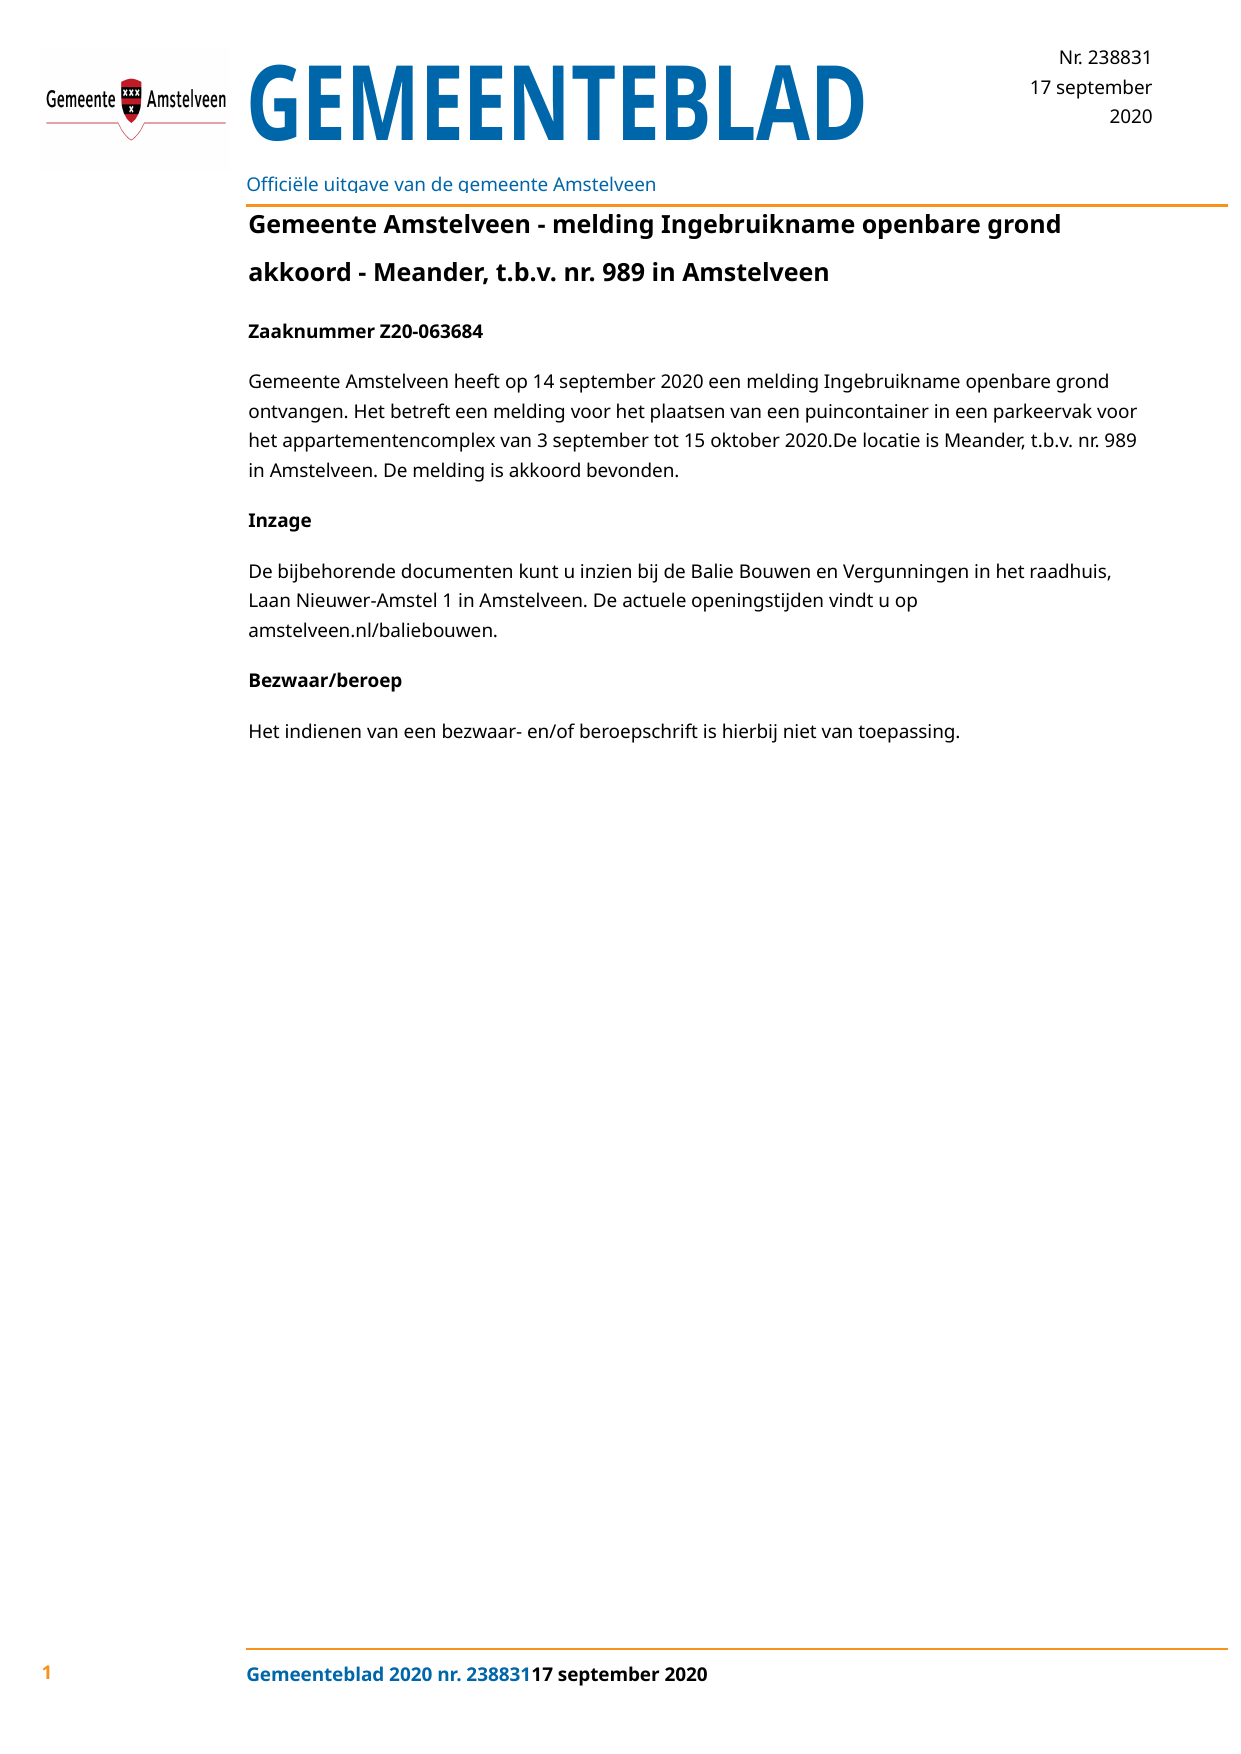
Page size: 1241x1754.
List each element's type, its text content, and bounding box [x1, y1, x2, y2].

text Het indienen van een bezwaar- en/of beroepschrift is hierbij niet van toepassing. [248, 718, 1152, 744]
text Gemeente Amstelveen - melding Ingebruikname openbare grond akkoord - Meander, t.b.v. nr. 989 in Amstelveen [248, 207, 1152, 288]
text Gemeente Amstelveen heeft op 14 september 2020 een melding Ingebruikname openbare grond ontvangen. Het betreft een melding voor het plaatsen van een puincontainer in een parkeervak voor het appartementencomplex van 3 september tot 15 oktober 2020.De locatie is Meander, t.b.v. nr. 989 in Amstelveen. De melding is akkoord bevonden. [248, 368, 1152, 483]
text De bijbehorende documenten kunt u inzien bij de Balie Bouwen en Vergunningen in het raadhuis, Laan Nieuwer-Amstel 1 in Amstelveen. De actuele openingstijden vindt u op amstelveen.nl/baliebouwen. [248, 558, 1152, 643]
picture [41, 47, 231, 172]
text Zaaknummer Z20-063684 [248, 318, 1152, 344]
text Inzage [248, 507, 1152, 533]
text Bezwaar/beroep [248, 667, 1152, 693]
